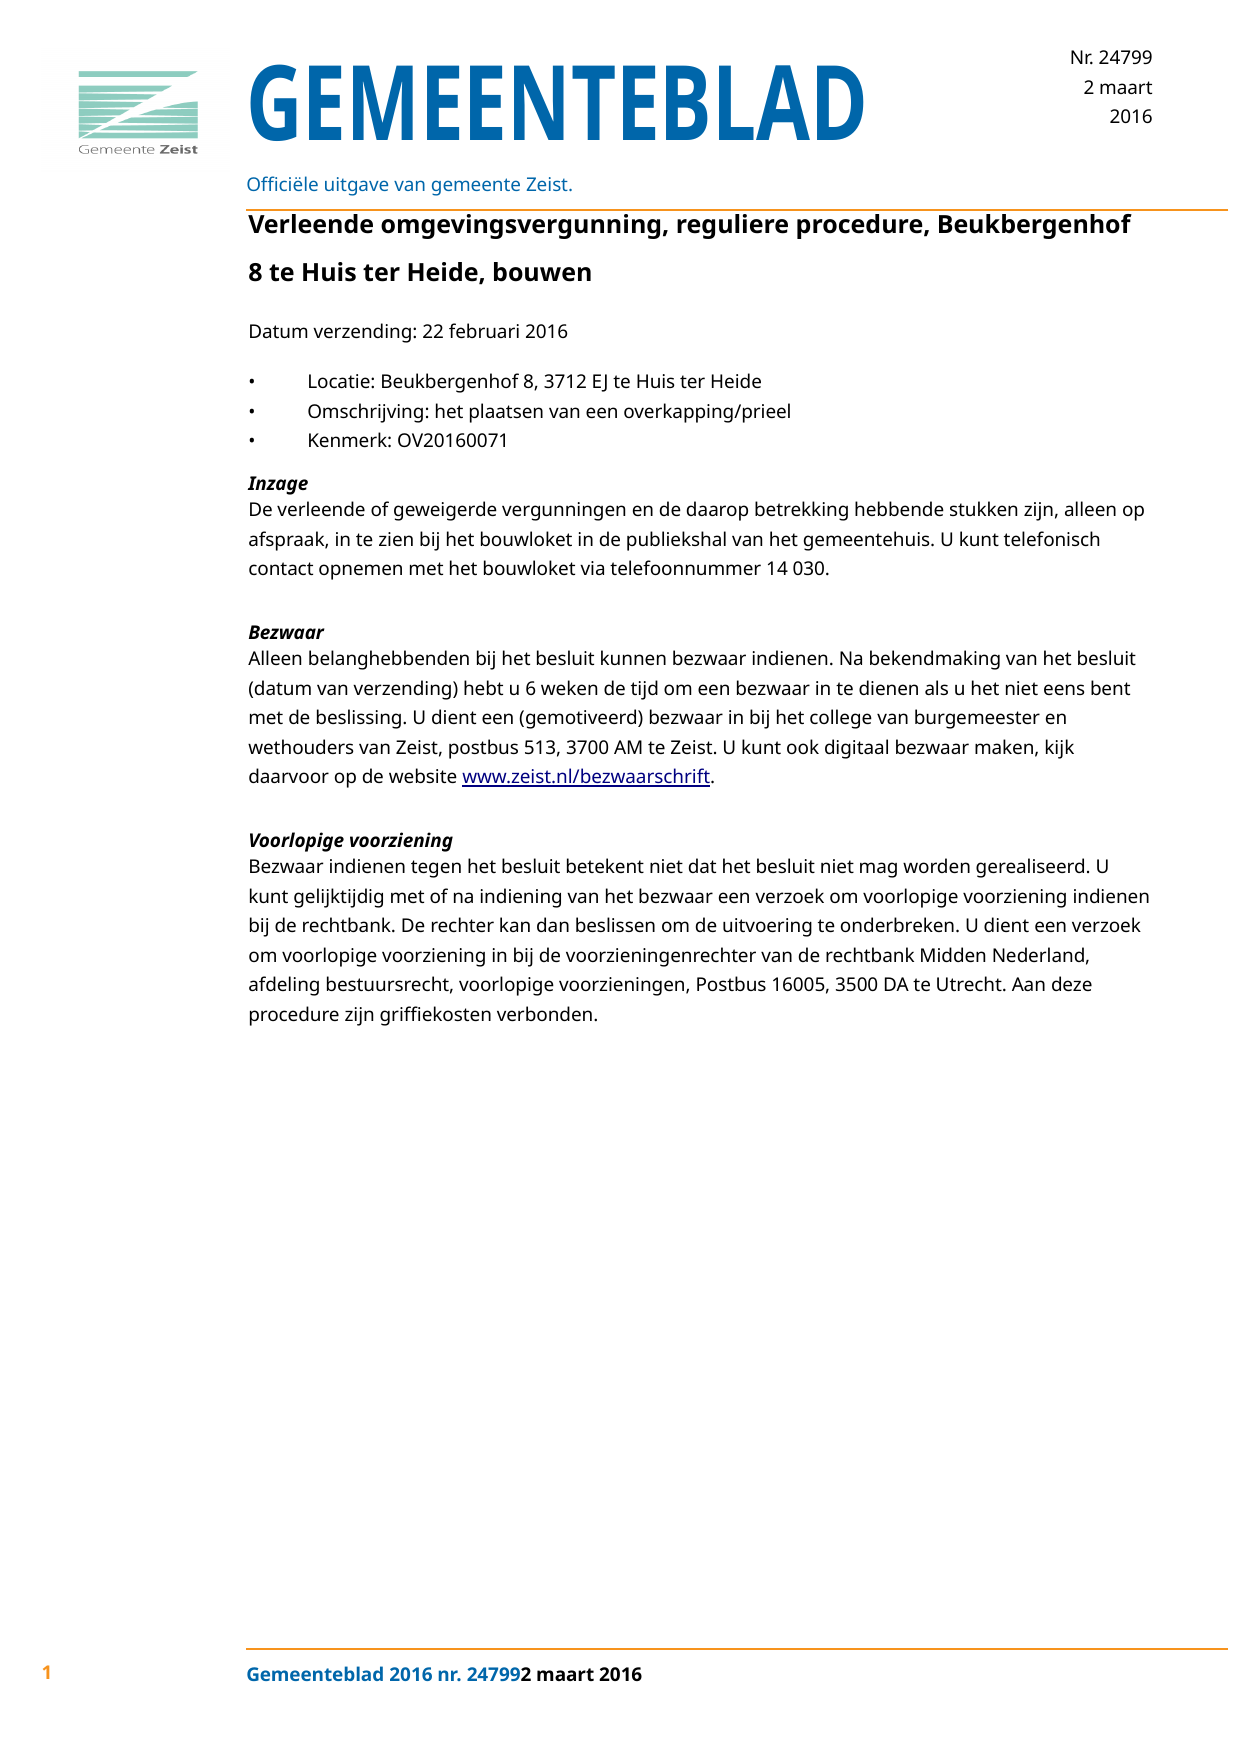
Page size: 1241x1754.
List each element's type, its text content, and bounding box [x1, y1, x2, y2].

text Datum verzending: 22 februari 2016 [248, 318, 1152, 344]
text Verleende omgevingsvergunning, reguliere procedure, Beukbergenhof 8 te Huis ter Heide, bouwen [248, 211, 1152, 288]
text Inzage [248, 471, 1152, 496]
text Bezwaar [248, 619, 1152, 645]
list Kenmerk: OV20160071 [248, 427, 1152, 453]
text Alleen belanghebbenden bij het besluit kunnen bezwaar indienen. Na bekendmaking van het besluit (datum van verzending) hebt u 6 weken de tijd om een bezwaar in te dienen als u het niet eens bent met de beslissing. U dient een (gemotiveerd) bezwaar in bij het college van burgemeester en wethouders van Zeist, postbus 513, 3700 AM te Zeist. U kunt ook digitaal bezwaar maken, kijk daarvoor op de website www.zeist.nl/bezwaarschrift. [248, 645, 1152, 789]
text De verleende of geweigerde vergunningen en de daarop betrekking hebbende stukken zijn, alleen op afspraak, in te zien bij het bouwloket in de publiekshal van het gemeentehuis. U kunt telefonisch contact opnemen met het bouwloket via telefoonnummer 14 030. [248, 496, 1152, 581]
text Bezwaar indienen tegen het besluit betekent niet dat het besluit niet mag worden gerealiseerd. U kunt gelijktijdig met of na indiening van het bezwaar een verzoek om voorlopige voorziening indienen bij de rechtbank. De rechter kan dan beslissen om de uitvoering te onderbreken. U dient een verzoek om voorlopige voorziening in bij de voorzieningenrechter van de rechtbank Midden Nederland, afdeling bestuursrecht, voorlopige voorzieningen, Postbus 16005, 3500 DA te Utrecht. Aan deze procedure zijn griffiekosten verbonden. [248, 853, 1152, 1027]
picture [41, 47, 231, 172]
text Voorlopige voorziening [248, 827, 1152, 853]
list Omschrijving: het plaatsen van een overkapping/prieel [248, 398, 1152, 424]
list Locatie: Beukbergenhof 8, 3712 EJ te Huis ter Heide [248, 368, 1152, 394]
